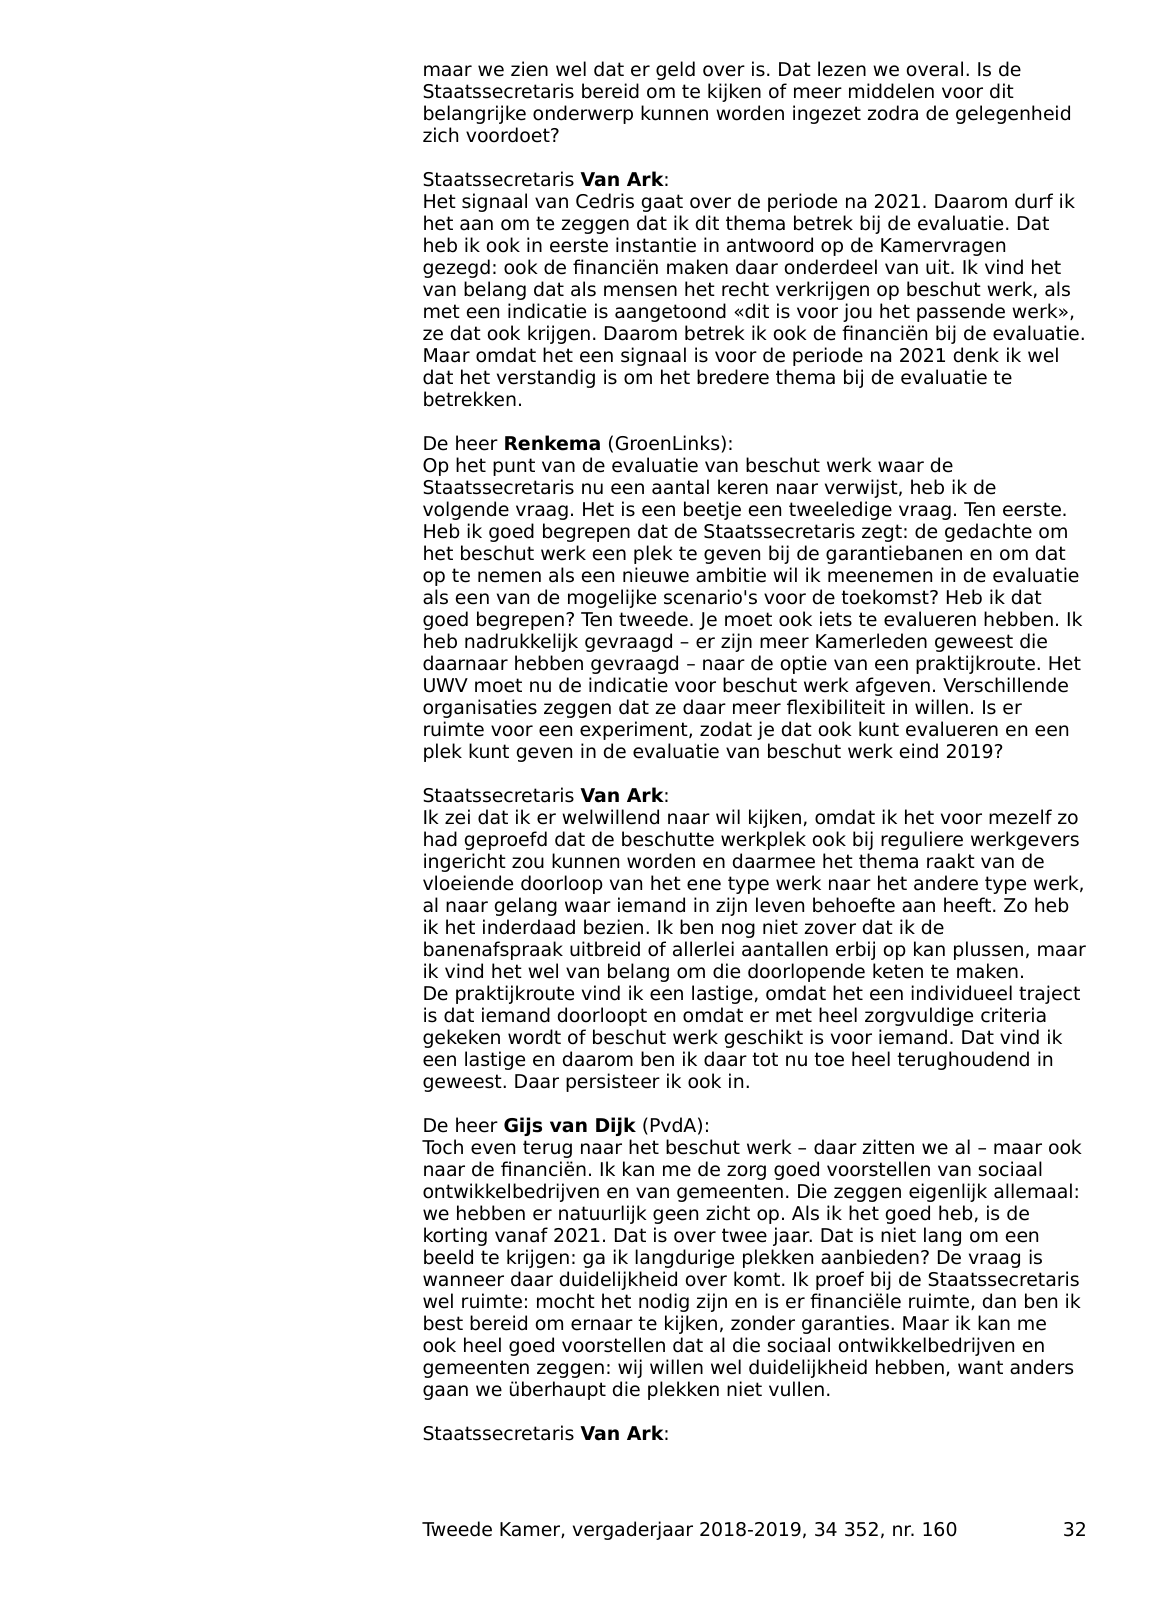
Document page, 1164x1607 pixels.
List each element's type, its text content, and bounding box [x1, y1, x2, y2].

text maar we zien wel dat er geld over is. Dat lezen we overal. Is de Staatssecretaris bereid om te kijken of meer middelen voor dit belangrijke onderwerp kunnen worden ingezet zodra de gelegenheid zich voordoet? [422, 59, 1087, 147]
text Staatssecretaris Van Ark: [422, 1423, 1087, 1445]
text Staatssecretaris Van Ark: [422, 169, 1087, 191]
text Toch even terug naar het beschut werk – daar zitten we al – maar ook naar de financiën. Ik kan me de zorg goed voorstellen van sociaal ontwikkelbedrijven en van gemeenten. Die zeggen eigenlijk allemaal: we hebben er natuurlijk geen zicht op. Als ik het goed heb, is de korting vanaf 2021. Dat is over twee jaar. Dat is niet lang om een beeld te krijgen: ga ik langdurige plekken aanbieden? De vraag is wanneer daar duidelijkheid over komt. Ik proef bij de Staatssecretaris wel ruimte: mocht het nodig zijn en is er financiële ruimte, dan ben ik best bereid om ernaar te kijken, zonder garanties. Maar ik kan me ook heel goed voorstellen dat al die sociaal ontwikkelbedrijven en gemeenten zeggen: wij willen wel duidelijkheid hebben, want anders gaan we überhaupt die plekken niet vullen. [422, 1137, 1087, 1401]
text Op het punt van de evaluatie van beschut werk waar de Staatssecretaris nu een aantal keren naar verwijst, heb ik de volgende vraag. Het is een beetje een tweeledige vraag. Ten eerste. Heb ik goed begrepen dat de Staatssecretaris zegt: de gedachte om het beschut werk een plek te geven bij de garantiebanen en om dat op te nemen als een nieuwe ambitie wil ik meenemen in de evaluatie als een van de mogelijke scenario's voor de toekomst? Heb ik dat goed begrepen? Ten tweede. Je moet ook iets te evalueren hebben. Ik heb nadrukkelijk gevraagd – er zijn meer Kamerleden geweest die daarnaar hebben gevraagd – naar de optie van een praktijkroute. Het UWV moet nu de indicatie voor beschut werk afgeven. Verschillende organisaties zeggen dat ze daar meer flexibiliteit in willen. Is er ruimte voor een experiment, zodat je dat ook kunt evalueren en een plek kunt geven in de evaluatie van beschut werk eind 2019? [422, 455, 1087, 763]
text De heer Renkema (GroenLinks): [422, 433, 1087, 455]
text De heer Gijs van Dijk (PvdA): [422, 1115, 1087, 1137]
text Ik zei dat ik er welwillend naar wil kijken, omdat ik het voor mezelf zo had geproefd dat de beschutte werkplek ook bij reguliere werkgevers ingericht zou kunnen worden en daarmee het thema raakt van de vloeiende doorloop van het ene type werk naar het andere type werk, al naar gelang waar iemand in zijn leven behoefte aan heeft. Zo heb ik het inderdaad bezien. Ik ben nog niet zover dat ik de banenafspraak uitbreid of allerlei aantallen erbij op kan plussen, maar ik vind het wel van belang om die doorlopende keten te maken. [422, 807, 1087, 983]
text De praktijkroute vind ik een lastige, omdat het een individueel traject is dat iemand doorloopt en omdat er met heel zorgvuldige criteria gekeken wordt of beschut werk geschikt is voor iemand. Dat vind ik een lastige en daarom ben ik daar tot nu toe heel terughoudend in geweest. Daar persisteer ik ook in. [422, 983, 1087, 1093]
text Staatssecretaris Van Ark: [422, 785, 1087, 807]
text Het signaal van Cedris gaat over de periode na 2021. Daarom durf ik het aan om te zeggen dat ik dit thema betrek bij de evaluatie. Dat heb ik ook in eerste instantie in antwoord op de Kamervragen gezegd: ook de financiën maken daar onderdeel van uit. Ik vind het van belang dat als mensen het recht verkrijgen op beschut werk, als met een indicatie is aangetoond «dit is voor jou het passende werk», ze dat ook krijgen. Daarom betrek ik ook de financiën bij de evaluatie. Maar omdat het een signaal is voor de periode na 2021 denk ik wel dat het verstandig is om het bredere thema bij de evaluatie te betrekken. [422, 191, 1087, 411]
